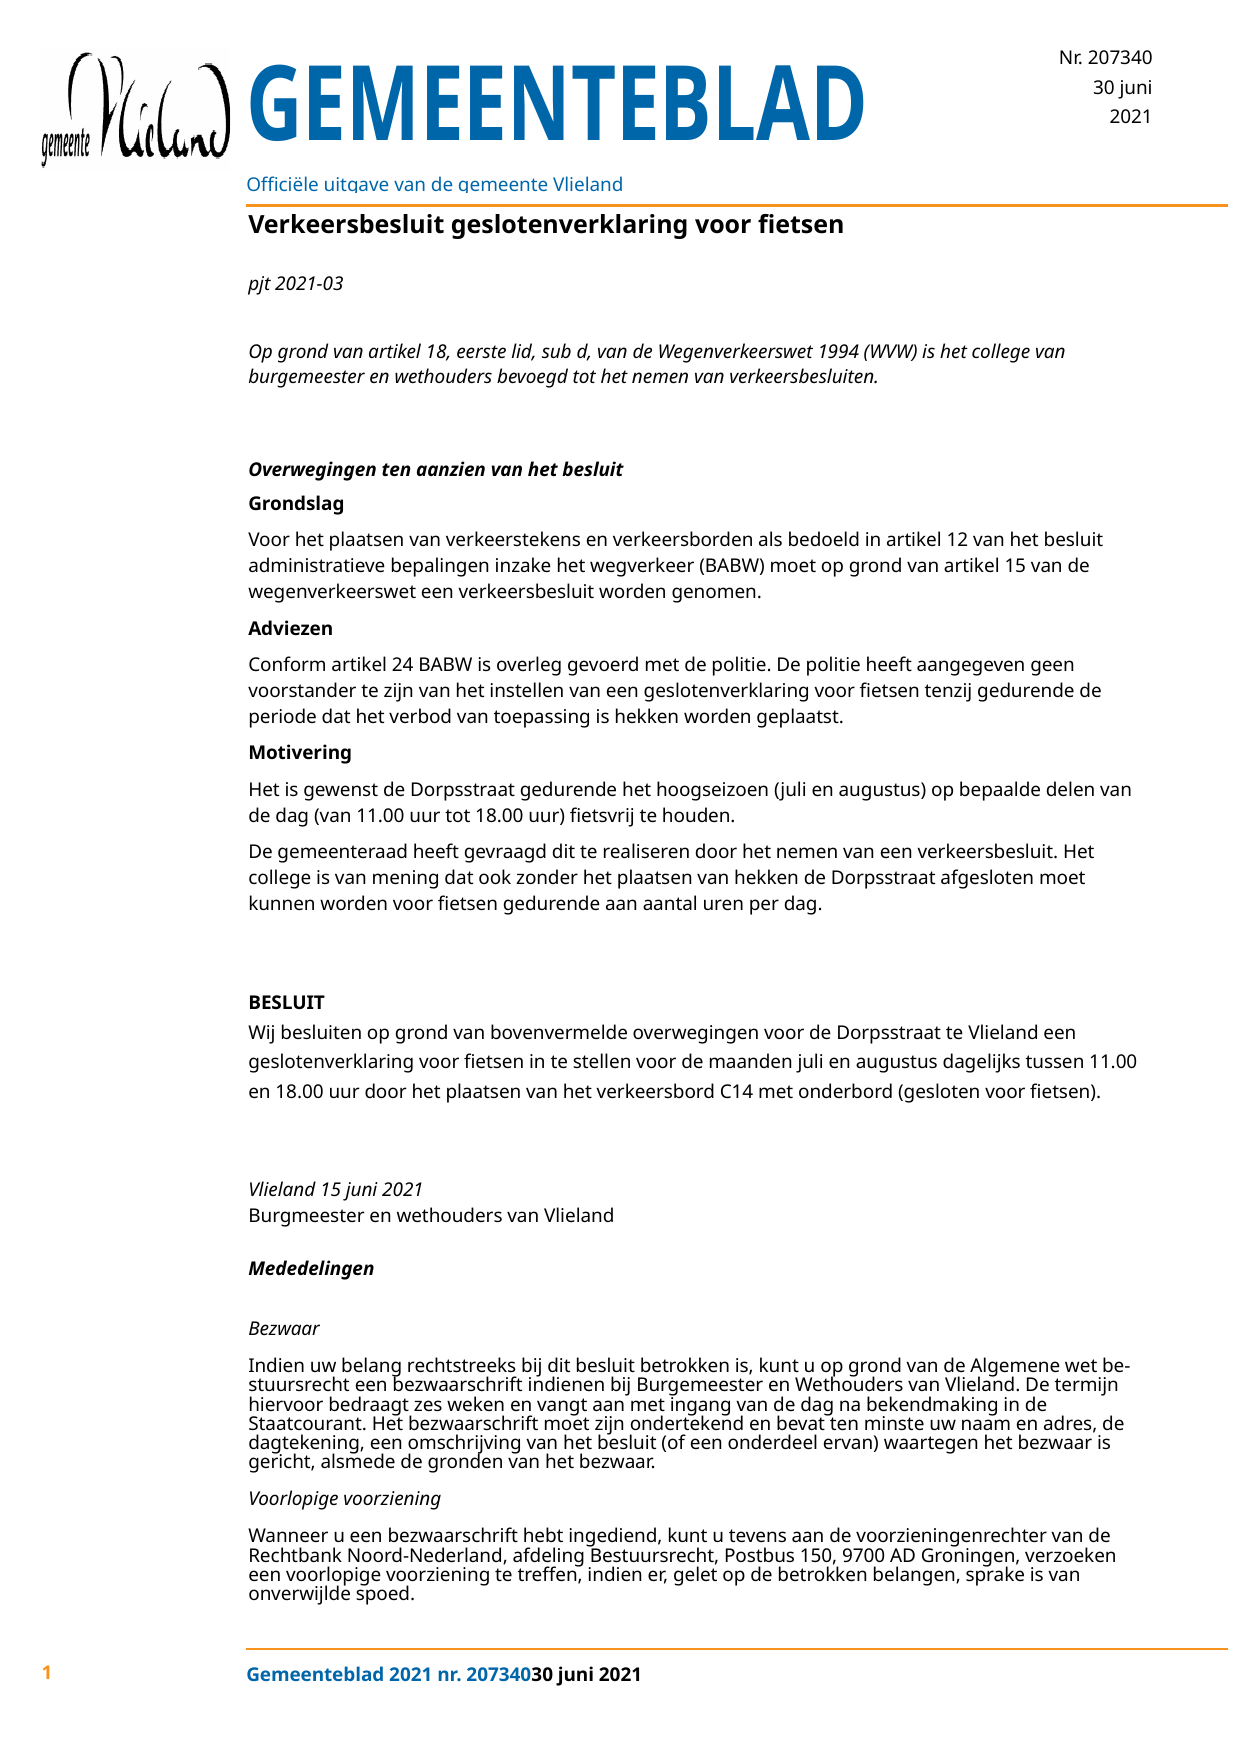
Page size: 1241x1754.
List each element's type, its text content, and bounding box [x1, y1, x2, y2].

text Burgmeester en wethouders van Vlieland [248, 1202, 1152, 1228]
text Voor het plaatsen van verkeerstekens en verkeersborden als bedoeld in artikel 12 van het besluit administratieve bepalingen inzake het wegverkeer (BABW) moet op grond van artikel 15 van de wegenverkeerswet een verkeersbesluit worden genomen. [248, 527, 1152, 604]
text Bezwaar [248, 1320, 1152, 1339]
text Grondslag [248, 490, 1152, 516]
text Wanneer u een bezwaarschrift hebt ingediend, kunt u tevens aan de voorzieningenrechter van de Rechtbank Noord-Nederland, afdeling Bestuursrecht, Postbus 150, 9700 AD Groningen, verzoeken een voorlopige voorziening te treffen, indien er, gelet op de betrokken belangen, sprake is van onverwijlde spoed. [248, 1527, 1152, 1604]
text Op grond van artikel 18, eerste lid, sub d, van de Wegenverkeerswet 1994 (WVW) is het college van burgemeester en wethouders bevoegd tot het nemen van verkeersbesluiten. [248, 338, 1152, 389]
text Vlieland 15 juni 2021 [248, 1176, 1152, 1202]
text BESLUIT [248, 989, 1152, 1015]
text Conform artikel 24 BABW is overleg gevoerd met de politie. De politie heeft aangegeven geen voorstander te zijn van het instellen van een geslotenverklaring voor fietsen tenzij gedurende de periode dat het verbod van toepassing is hekken worden geplaatst. [248, 651, 1152, 728]
text Indien uw belang rechtstreeks bij dit besluit betrokken is, kunt u op grond van de Algemene wet be-stuursrecht een bezwaarschrift indienen bij Burgemeester en Wethouders van Vlieland. De termijn hiervoor bedraagt zes weken en vangt aan met ingang van de dag na bekendmaking in de Staatcourant. Het bezwaarschrift moet zijn ondertekend en bevat ten minste uw naam en adres, de dagtekening, een omschrijving van het besluit (of een onderdeel ervan) waartegen het bezwaar is gericht, alsmede de gronden van het bezwaar. [248, 1357, 1152, 1473]
text Het is gewenst de Dorpsstraat gedurende het hoogseizoen (juli en augustus) op bepaalde delen van de dag (van 11.00 uur tot 18.00 uur) fietsvrij te houden. [248, 776, 1152, 828]
picture [41, 47, 231, 172]
text De gemeenteraad heeft gevraagd dit te realiseren door het nemen van een verkeersbesluit. Het college is van mening dat ook zonder het plaatsen van hekken de Dorpsstraat afgesloten moet kunnen worden voor fietsen gedurende aan aantal uren per dag. [248, 838, 1152, 916]
text pjt 2021-03 [248, 270, 1152, 296]
text Voorlopige voorziening [248, 1490, 1152, 1509]
text Motivering [248, 739, 1152, 765]
text Overwegingen ten aanzien van het besluit [248, 456, 1152, 482]
text Wij besluiten op grond van bovenvermelde overwegingen voor de Dorpsstraat te Vlieland een geslotenverklaring voor fietsen in te stellen voor de maanden juli en augustus dagelijks tussen 11.00 en 18.00 uur door het plaatsen van het verkeersbord C14 met onderbord (gesloten voor fietsen). [248, 1019, 1152, 1104]
text Adviezen [248, 615, 1152, 640]
text Mededelingen [248, 1255, 1152, 1281]
text Verkeersbesluit geslotenverklaring voor fietsen [248, 207, 1152, 241]
